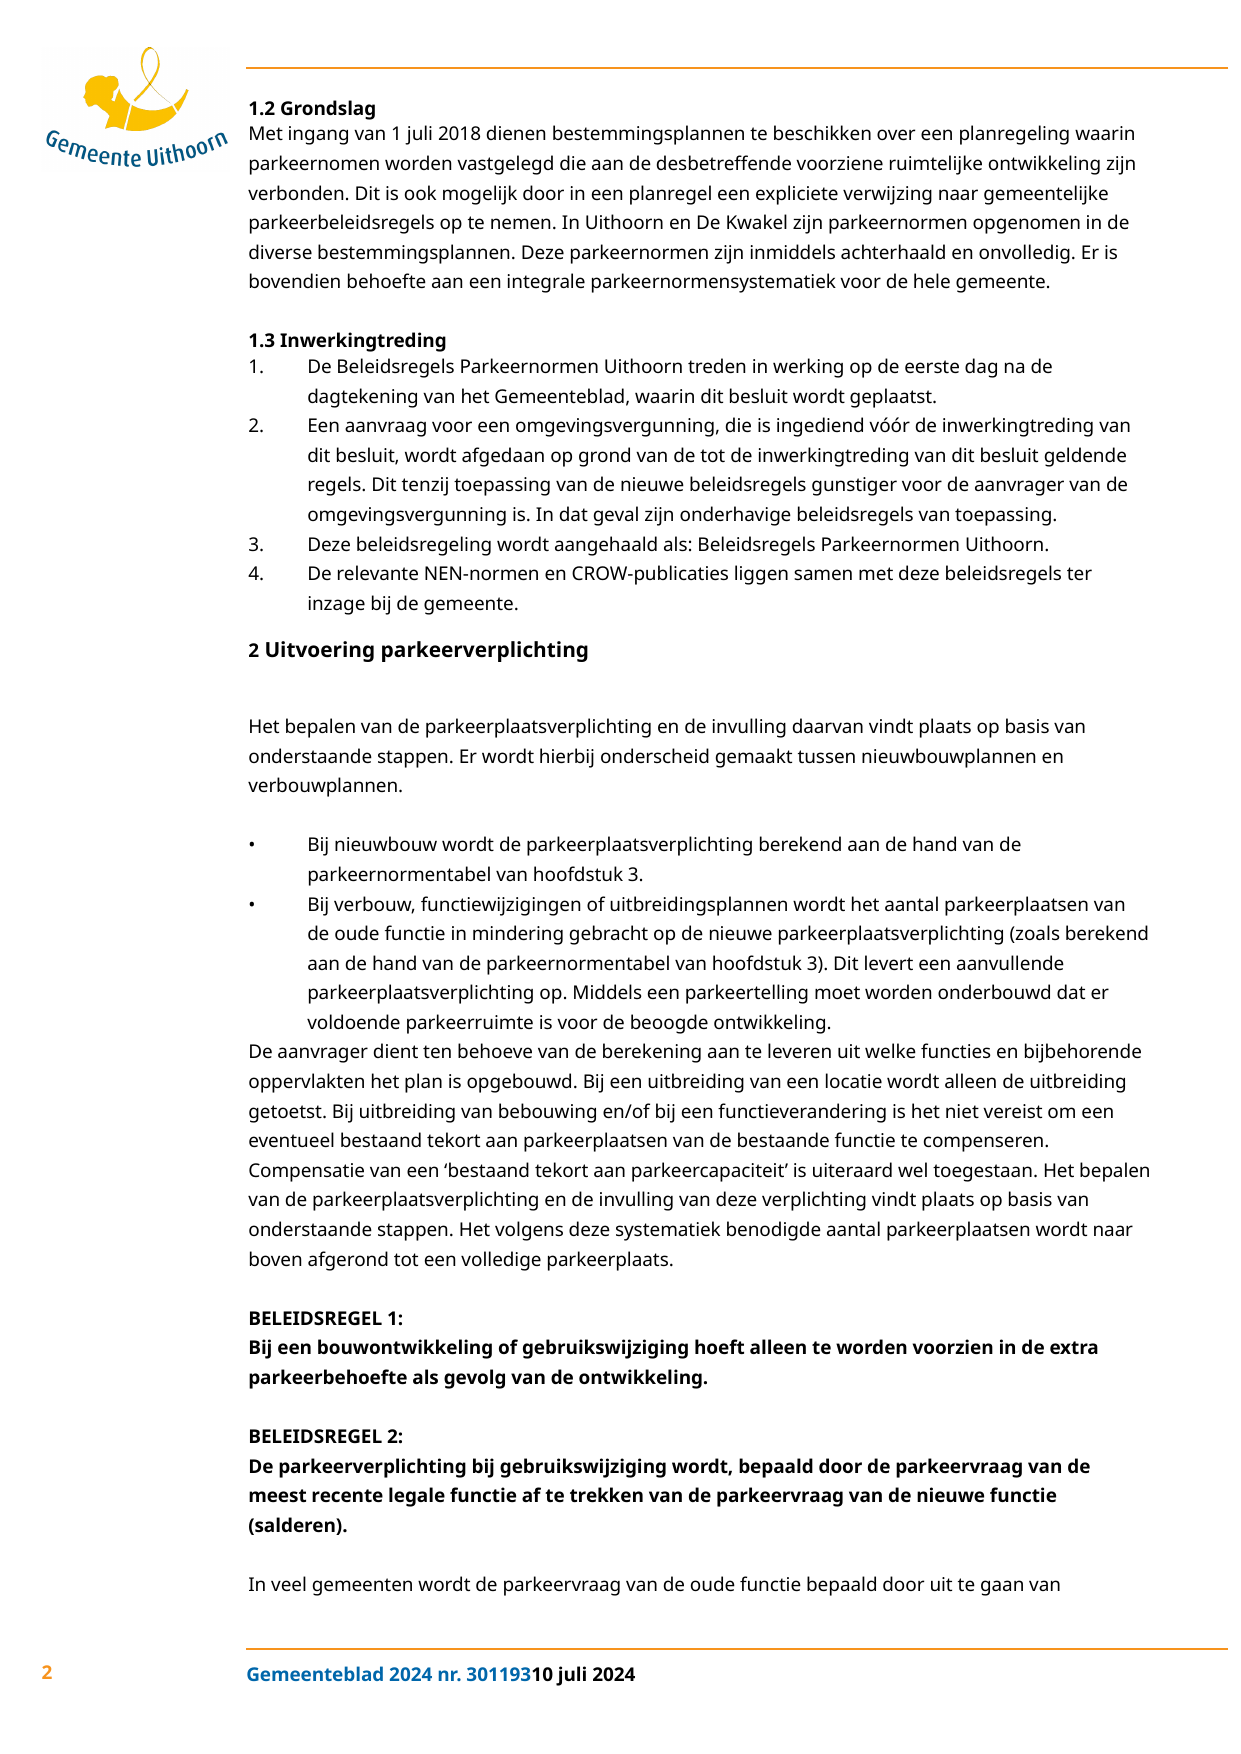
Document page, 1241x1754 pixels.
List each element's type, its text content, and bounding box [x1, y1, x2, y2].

text Het bepalen van de parkeerplaatsverplichting en de invulling daarvan vindt plaats op basis van onderstaande stappen. Er wordt hierbij onderscheid gemaakt tussen nieuwbouwplannen en verbouwplannen. [248, 713, 1152, 798]
text De aanvrager dient ten behoeve van de berekening aan te leveren uit welke functies en bijbehorende oppervlakten het plan is opgebouwd. Bij een uitbreiding van een locatie wordt alleen de uitbreiding getoetst. Bij uitbreiding van bebouwing en/of bij een functieverandering is het niet vereist om een eventueel bestaand tekort aan parkeerplaatsen van de bestaande functie te compenseren. Compensatie van een ‘bestaand tekort aan parkeercapaciteit’ is uiteraard wel toegestaan. Het bepalen van de parkeerplaatsverplichting en de invulling van deze verplichting vindt plaats op basis van onderstaande stappen. Het volgens deze systematiek benodigde aantal parkeerplaatsen wordt naar boven afgerond tot een volledige parkeerplaats. [248, 1039, 1152, 1272]
text In veel gemeenten wordt de parkeervraag van de oude functie bepaald door uit te gaan van [248, 1571, 1152, 1597]
text BELEIDSREGEL 2: [248, 1423, 1152, 1449]
text 1.2 Grondslag [248, 95, 1152, 121]
list De Beleidsregels Parkeernormen Uithoorn treden in werking op de eerste dag na de dagtekening van het Gemeenteblad, waarin dit besluit wordt geplaatst. [248, 353, 1152, 409]
text Bij een bouwontwikkeling of gebruikswijziging hoeft alleen te worden voorzien in de extra parkeerbehoefte als gevolg van de ontwikkeling. [248, 1334, 1152, 1390]
list Deze beleidsregeling wordt aangehaald als: Beleidsregels Parkeernormen Uithoorn. [248, 531, 1152, 557]
text 1.3 Inwerkingtreding [248, 328, 1152, 353]
text 2 Uitvoering parkeerverplichting [248, 636, 1152, 664]
list De relevante NEN-normen en CROW-publicaties liggen samen met deze beleidsregels ter inzage bij de gemeente. [248, 560, 1152, 616]
text BELEIDSREGEL 1: [248, 1305, 1152, 1331]
list Bij verbouw, functiewijzigingen of uitbreidingsplannen wordt het aantal parkeerplaatsen van de oude functie in mindering gebracht op de nieuwe parkeerplaatsverplichting (zoals berekend aan de hand van de parkeernormentabel van hoofdstuk 3). Dit levert een aanvullende parkeerplaatsverplichting op. Middels een parkeertelling moet worden onderbouwd dat er voldoende parkeerruimte is voor de beoogde ontwikkeling. [248, 891, 1152, 1035]
picture [41, 47, 231, 172]
text Met ingang van 1 juli 2018 dienen bestemmingsplannen te beschikken over een planregeling waarin parkeernomen worden vastgelegd die aan de desbetreffende voorziene ruimtelijke ontwikkeling zijn verbonden. Dit is ook mogelijk door in een planregel een expliciete verwijzing naar gemeentelijke parkeerbeleidsregels op te nemen. In Uithoorn en De Kwakel zijn parkeernormen opgenomen in de diverse bestemmingsplannen. Deze parkeernormen zijn inmiddels achterhaald en onvolledig. Er is bovendien behoefte aan een integrale parkeernormensystematiek voor de hele gemeente. [248, 121, 1152, 294]
text De parkeerverplichting bij gebruikswijziging wordt, bepaald door de parkeervraag van de meest recente legale functie af te trekken van de parkeervraag van de nieuwe functie (salderen). [248, 1453, 1152, 1538]
list Een aanvraag voor een omgevingsvergunning, die is ingediend vóór de inwerkingtreding van dit besluit, wordt afgedaan op grond van de tot de inwerkingtreding van dit besluit geldende regels. Dit tenzij toepassing van de nieuwe beleidsregels gunstiger voor de aanvrager van de omgevingsvergunning is. In dat geval zijn onderhavige beleidsregels van toepassing. [248, 412, 1152, 527]
list Bij nieuwbouw wordt de parkeerplaatsverplichting berekend aan de hand van de parkeernormentabel van hoofdstuk 3. [248, 832, 1152, 887]
